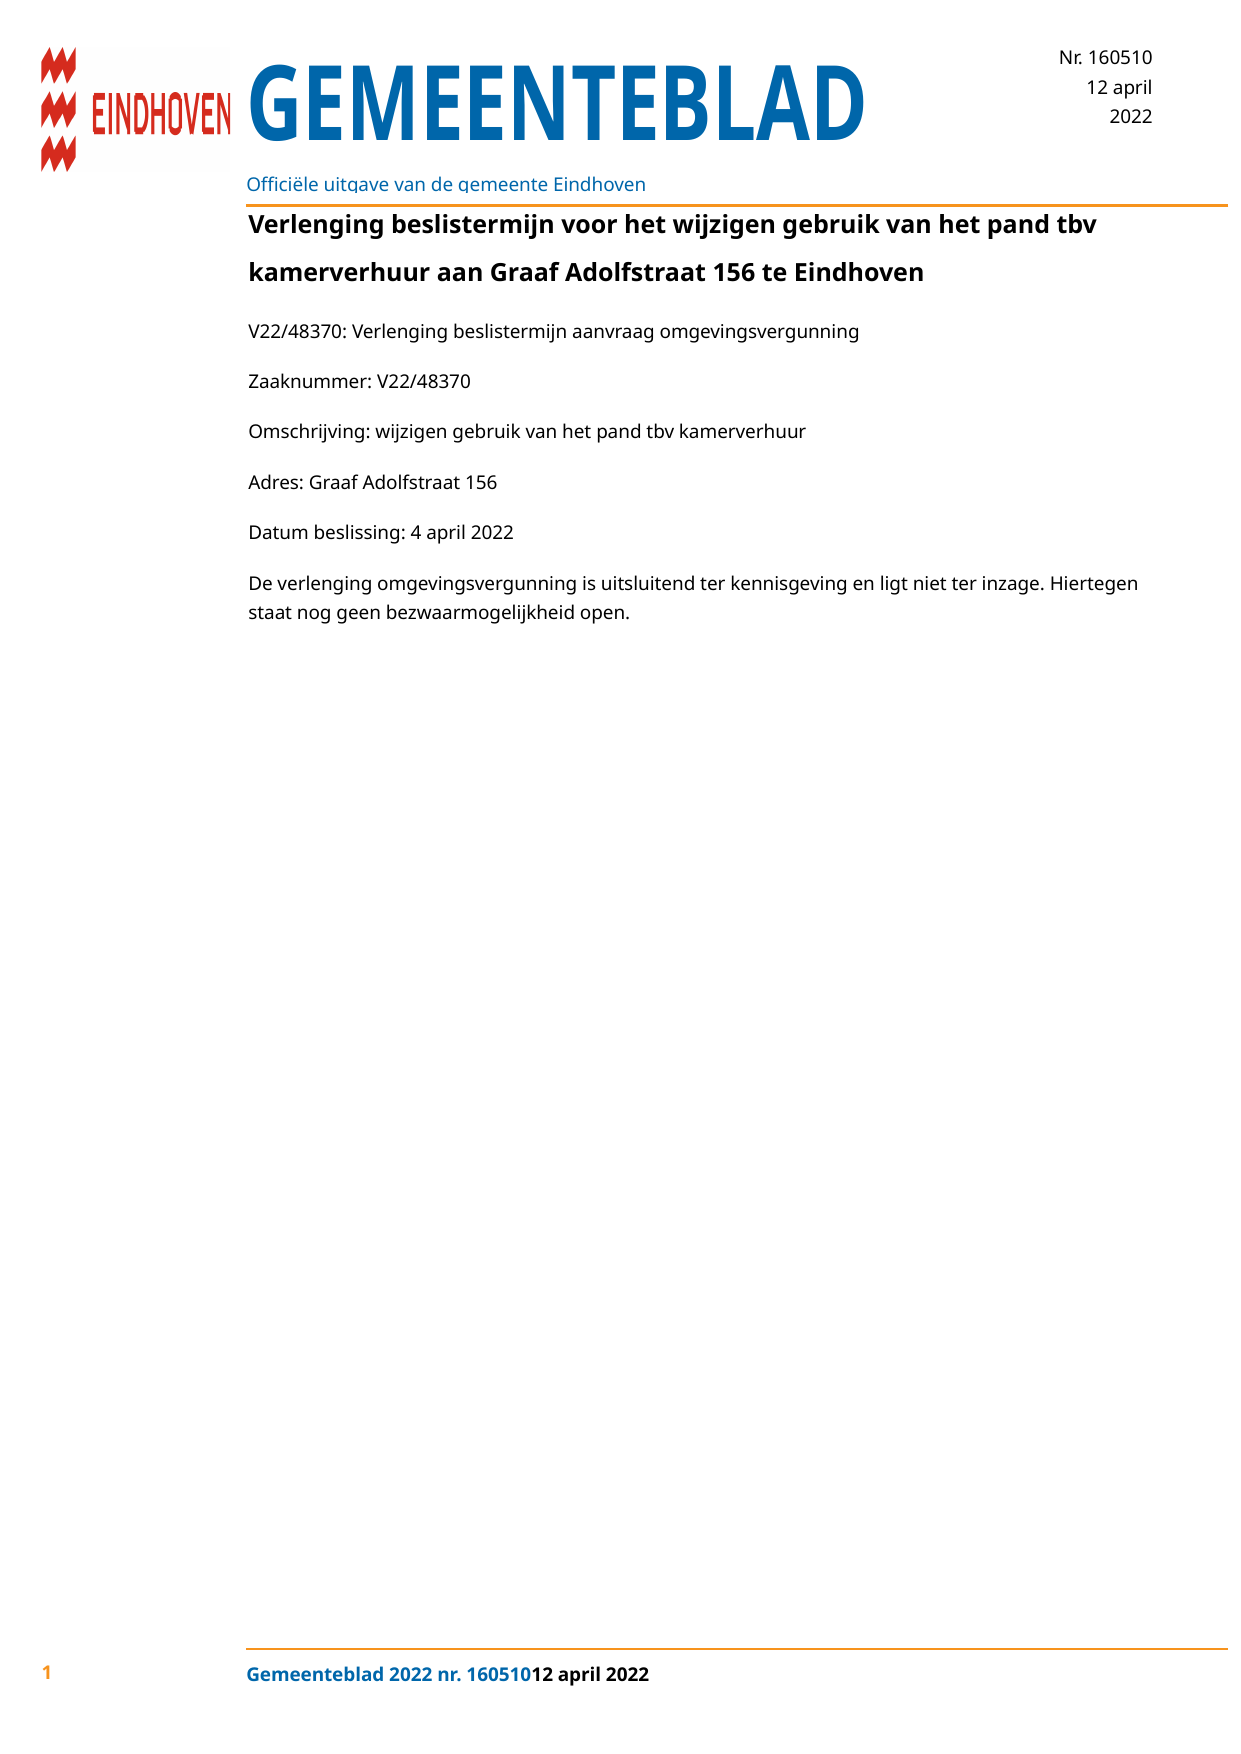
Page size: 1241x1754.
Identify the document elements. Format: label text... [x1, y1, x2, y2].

text Omschrijving: wijzigen gebruik van het pand tbv kamerverhuur [248, 419, 1152, 444]
text Zaaknummer: V22/48370 [248, 368, 1152, 394]
text Datum beslissing: 4 april 2022 [248, 519, 1152, 545]
text Verlenging beslistermijn voor het wijzigen gebruik van het pand tbv kamerverhuur aan Graaf Adolfstraat 156 te Eindhoven [248, 207, 1152, 288]
text De verlenging omgevingsvergunning is uitsluitend ter kennisgeving en ligt niet ter inzage. Hiertegen staat nog geen bezwaarmogelijkheid open. [248, 570, 1152, 625]
text V22/48370: Verlenging beslistermijn aanvraag omgevingsvergunning [248, 318, 1152, 344]
text Adres: Graaf Adolfstraat 156 [248, 469, 1152, 495]
picture [41, 47, 231, 172]
